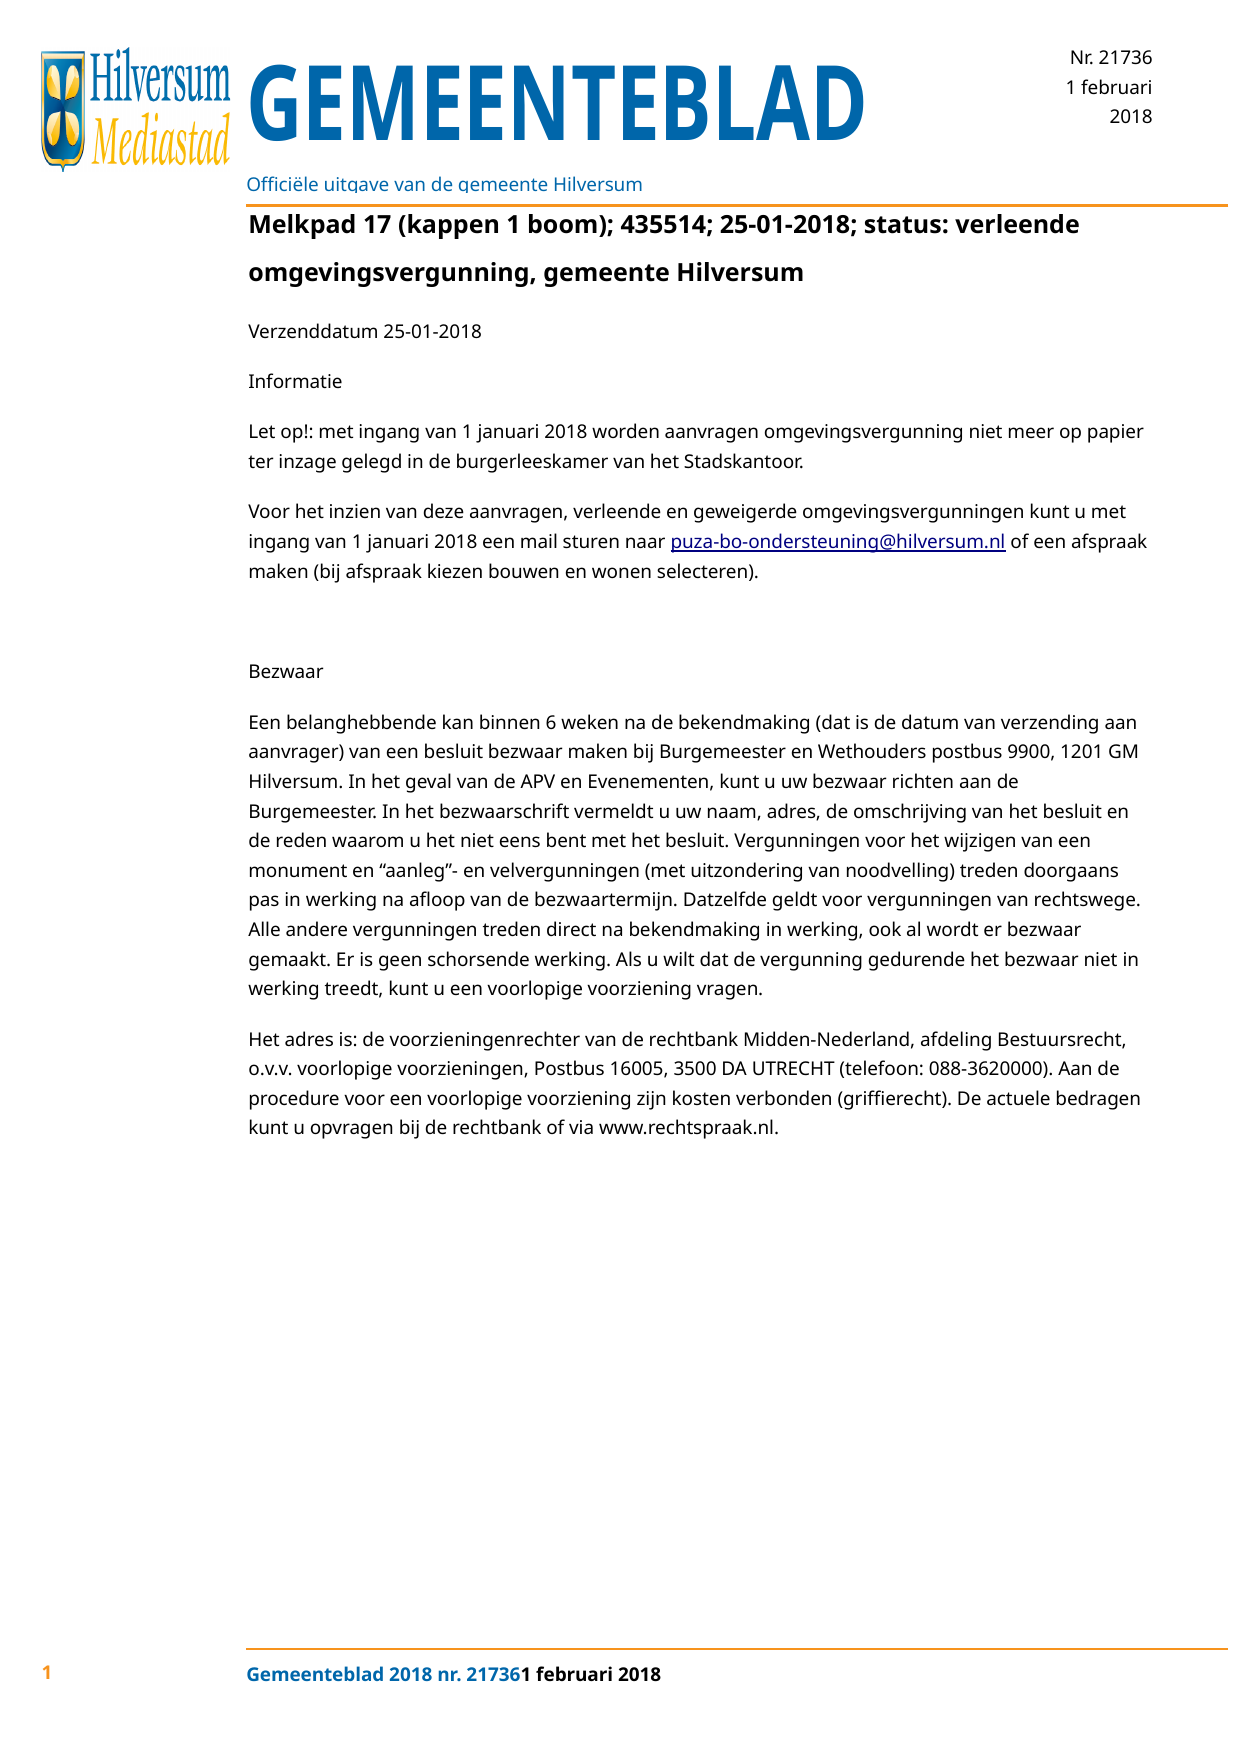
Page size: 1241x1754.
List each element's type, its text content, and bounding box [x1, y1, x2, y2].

text Het adres is: de voorzieningenrechter van de rechtbank Midden-Nederland, afdeling Bestuursrecht, o.v.v. voorlopige voorzieningen, Postbus 16005, 3500 DA UTRECHT (telefoon: 088-3620000). Aan de procedure voor een voorlopige voorziening zijn kosten verbonden (griffierecht). De actuele bedragen kunt u opvragen bij de rechtbank of via www.rechtspraak.nl. [248, 1026, 1152, 1140]
text Verzenddatum 25-01-2018 [248, 318, 1152, 344]
text Informatie [248, 368, 1152, 394]
text Let op!: met ingang van 1 januari 2018 worden aanvragen omgevingsvergunning niet meer op papier ter inzage gelegd in de burgerleeskamer van het Stadskantoor. [248, 419, 1152, 474]
text Melkpad 17 (kappen 1 boom); 435514; 25-01-2018; status: verleende omgevingsvergunning, gemeente Hilversum [248, 207, 1152, 288]
text Een belanghebbende kan binnen 6 weken na de bekendmaking (dat is de datum van verzending aan aanvrager) van een besluit bezwaar maken bij Burgemeester en Wethouders postbus 9900, 1201 GM Hilversum. In het geval van de APV en Evenementen, kunt u uw bezwaar richten aan de Burgemeester. In het bezwaarschrift vermeldt u uw naam, adres, de omschrijving van het besluit en de reden waarom u het niet eens bent met het besluit. Vergunningen voor het wijzigen van een monument en “aanleg”- en velvergunningen (met uitzondering van noodvelling) treden doorgaans pas in werking na afloop van de bezwaartermijn. Datzelfde geldt voor vergunningen van rechtswege. Alle andere vergunningen treden direct na bekendmaking in werking, ook al wordt er bezwaar gemaakt. Er is geen schorsende werking. Als u wilt dat de vergunning gedurende het bezwaar niet in werking treedt, kunt u een voorlopige voorziening vragen. [248, 709, 1152, 1001]
text Voor het inzien van deze aanvragen, verleende en geweigerde omgevingsvergunningen kunt u met ingang van 1 januari 2018 een mail sturen naar puza-bo-ondersteuning@hilversum.nl of een afspraak maken (bij afspraak kiezen bouwen en wonen selecteren). [248, 499, 1152, 584]
picture [41, 47, 231, 172]
text Bezwaar [248, 659, 1152, 684]
